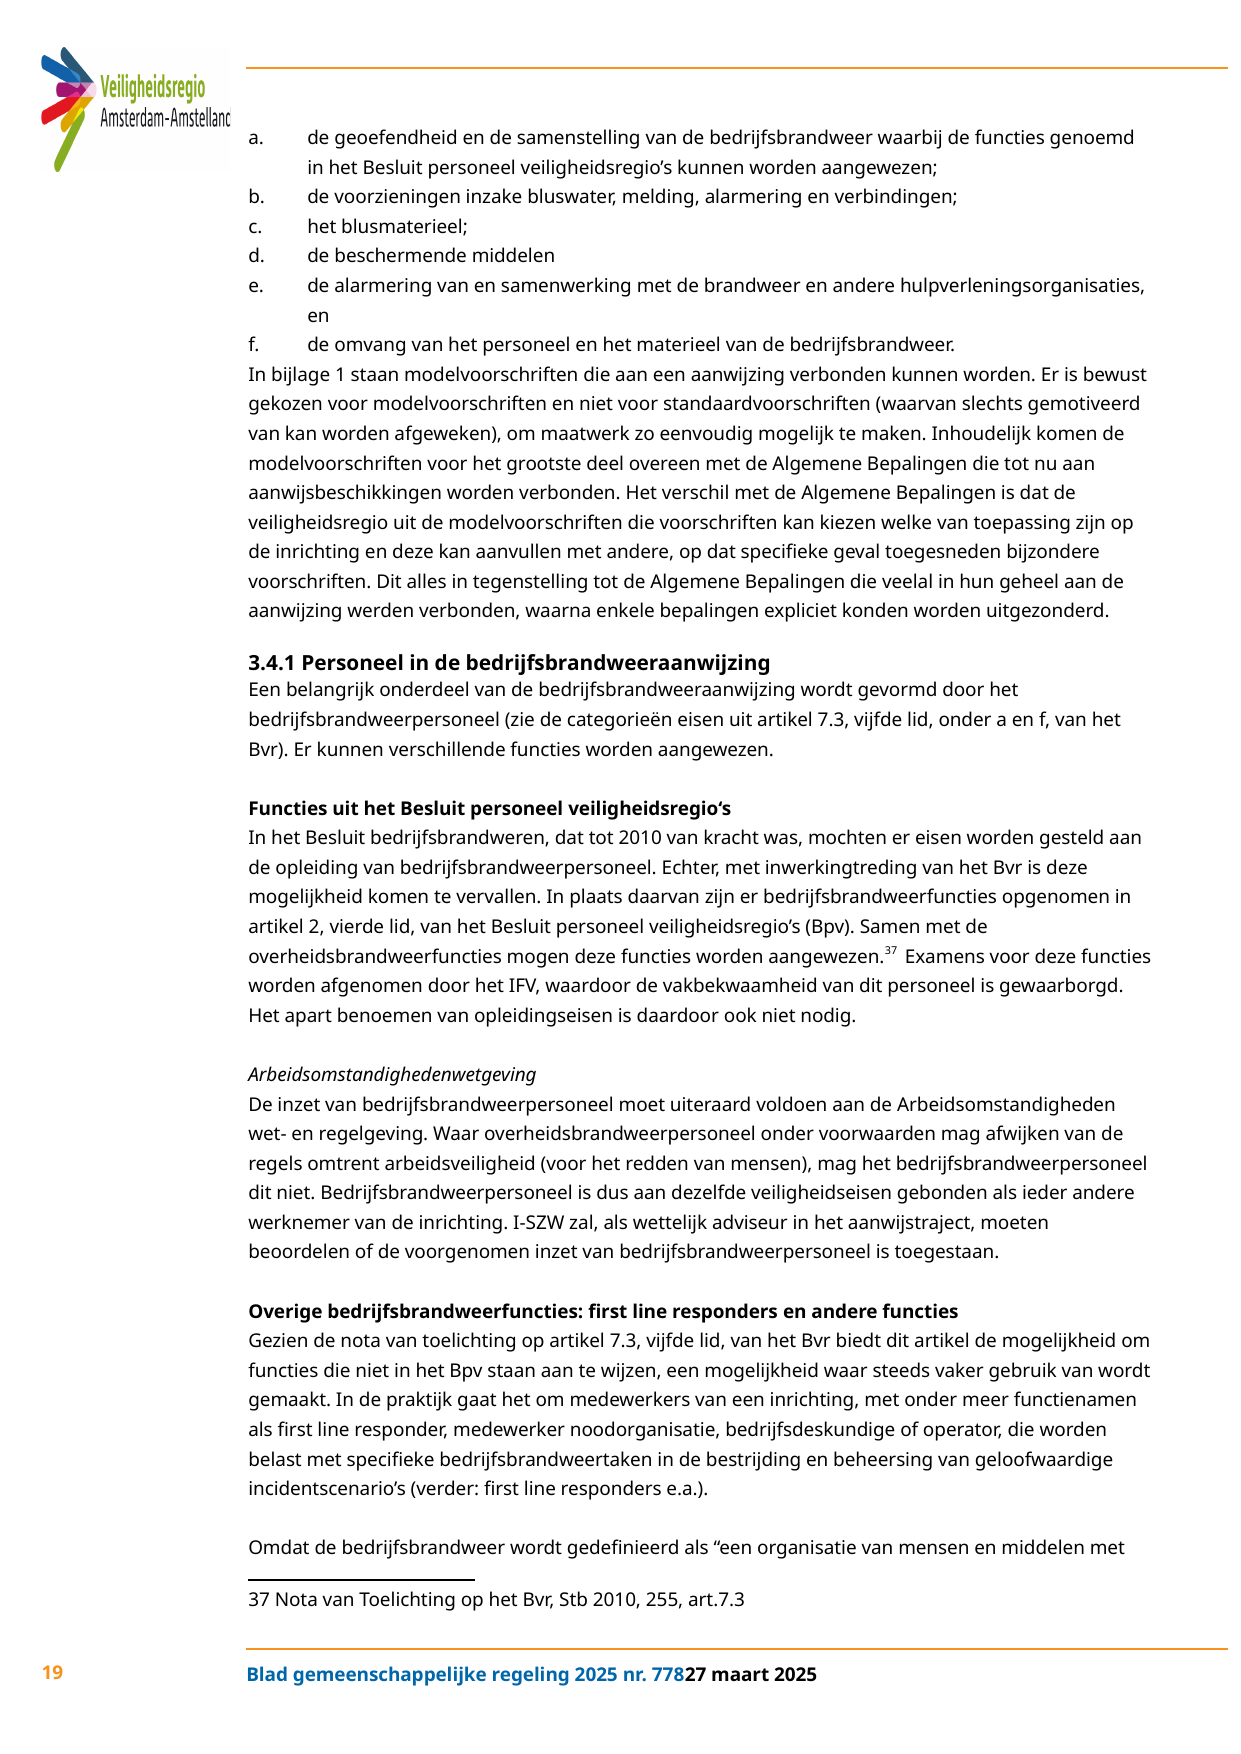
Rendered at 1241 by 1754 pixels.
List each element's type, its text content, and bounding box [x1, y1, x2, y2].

list de geoefendheid en de samenstelling van de bedrijfsbrandweer waarbij de functies genoemd in het Besluit personeel veiligheidsregio’s kunnen worden aangewezen; [248, 124, 1152, 180]
text In bijlage 1 staan modelvoorschriften die aan een aanwijzing verbonden kunnen worden. Er is bewust gekozen voor modelvoorschriften en niet voor standaardvoorschriften (waarvan slechts gemotiveerd van kan worden afgeweken), om maatwerk zo eenvoudig mogelijk te maken. Inhoudelijk komen de modelvoorschriften voor het grootste deel overeen met de Algemene Bepalingen die tot nu aan aanwijsbeschikkingen worden verbonden. Het verschil met de Algemene Bepalingen is dat de veiligheidsregio uit de modelvoorschriften die voorschriften kan kiezen welke van toepassing zijn op de inrichting en deze kan aanvullen met andere, op dat specifieke geval toegesneden bijzondere voorschriften. Dit alles in tegenstelling tot de Algemene Bepalingen die veelal in hun geheel aan de aanwijzing werden verbonden, waarna enkele bepalingen expliciet konden worden uitgezonderd. [248, 361, 1152, 623]
list het blusmaterieel; [248, 213, 1152, 239]
text Nota van Toelichting op het Bvr, Stb 2010, 255, art.7.3 [248, 1586, 1152, 1612]
text Gezien de nota van toelichting op artikel 7.3, vijfde lid, van het Bvr biedt dit artikel de mogelijkheid om functies die niet in het Bpv staan aan te wijzen, een mogelijkheid waar steeds vaker gebruik van wordt gemaakt. In de praktijk gaat het om medewerkers van een inrichting, met onder meer functienamen als first line responder, medewerker noodorganisatie, bedrijfsdeskundige of operator, die worden belast met specifieke bedrijfsbrandweertaken in de bestrijding en beheersing van geloofwaardige incidentscenario’s (verder: first line responders e.a.). [248, 1327, 1152, 1501]
text Omdat de bedrijfsbrandweer wordt gedefinieerd als “een organisatie van mensen en middelen met [248, 1534, 1152, 1560]
text Overige bedrijfsbrandweerfuncties: first line responders en andere functies [248, 1298, 1152, 1323]
list de alarmering van en samenwerking met de brandweer en andere hulpverleningsorganisaties, en [248, 272, 1152, 328]
list de omvang van het personeel en het materieel van de bedrijfsbrandweer. [248, 331, 1152, 357]
text Arbeidsomstandighedenwetgeving [248, 1061, 1152, 1087]
text Functies uit het Besluit personeel veiligheidsregio‘s [248, 795, 1152, 821]
list de voorzieningen inzake bluswater, melding, alarmering en verbindingen; [248, 183, 1152, 209]
text Een belangrijk onderdeel van de bedrijfsbrandweeraanwijzing wordt gevormd door het bedrijfsbrandweerpersoneel (zie de categorieën eisen uit artikel 7.3, vijfde lid, onder a en f, van het Bvr). Er kunnen verschillende functies worden aangewezen. [248, 677, 1152, 761]
list de beschermende middelen [248, 243, 1152, 268]
text De inzet van bedrijfsbrandweerpersoneel moet uiteraard voldoen aan de Arbeidsomstandigheden wet- en regelgeving. Waar overheidsbrandweerpersoneel onder voorwaarden mag afwijken van de regels omtrent arbeidsveiligheid (voor het redden van mensen), mag het bedrijfsbrandweerpersoneel dit niet. Bedrijfsbrandweerpersoneel is dus aan dezelfde veiligheidseisen gebonden als ieder andere werknemer van de inrichting. I-SZW zal, als wettelijk adviseur in het aanwijstraject, moeten beoordelen of de voorgenomen inzet van bedrijfsbrandweerpersoneel is toegestaan. [248, 1091, 1152, 1264]
picture [41, 47, 231, 172]
text In het Besluit bedrijfsbrandweren, dat tot 2010 van kracht was, mochten er eisen worden gesteld aan de opleiding van bedrijfsbrandweerpersoneel. Echter, met inwerkingtreding van het Bvr is deze mogelijkheid komen te vervallen. In plaats daarvan zijn er bedrijfsbrandweerfuncties opgenomen in artikel 2, vierde lid, van het Besluit personeel veiligheidsregio’s (Bpv). Samen met de overheidsbrandweerfuncties mogen deze functies worden aangewezen. Examens voor deze functies worden afgenomen door het IFV, waardoor de vakbekwaamheid van dit personeel is gewaarborgd. Het apart benoemen van opleidingseisen is daardoor ook niet nodig. [248, 824, 1152, 1028]
text 3.4.1 Personeel in de bedrijfsbrandweeraanwijzing [248, 648, 1152, 677]
